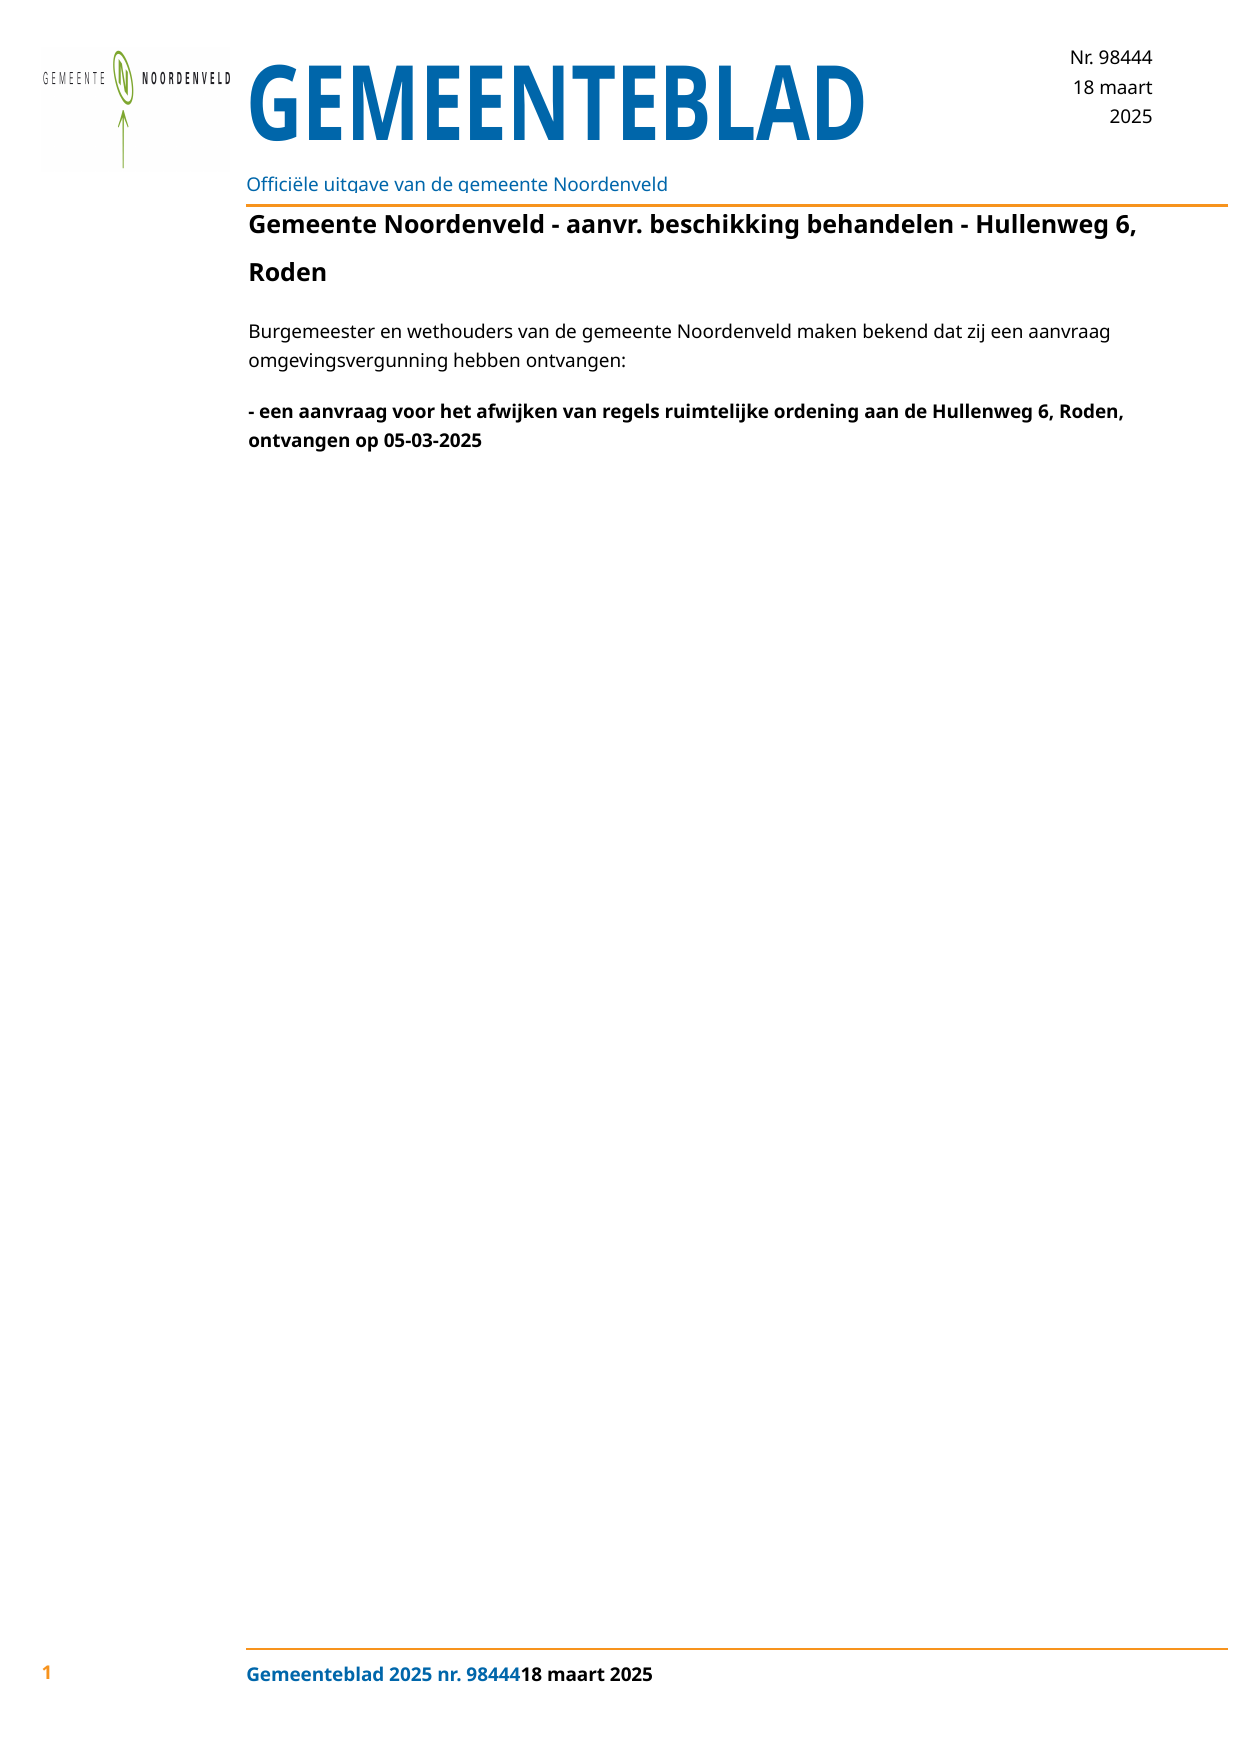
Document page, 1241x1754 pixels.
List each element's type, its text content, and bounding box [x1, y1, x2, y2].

text Burgemeester en wethouders van de gemeente Noordenveld maken bekend dat zij een aanvraag omgevingsvergunning hebben ontvangen: [248, 318, 1152, 373]
picture [41, 47, 231, 172]
text Gemeente Noordenveld - aanvr. beschikking behandelen - Hullenweg 6, Roden [248, 207, 1152, 288]
text - een aanvraag voor het afwijken van regels ruimtelijke ordening aan de Hullenweg 6, Roden, ontvangen op 05-03-2025 [248, 398, 1152, 453]
